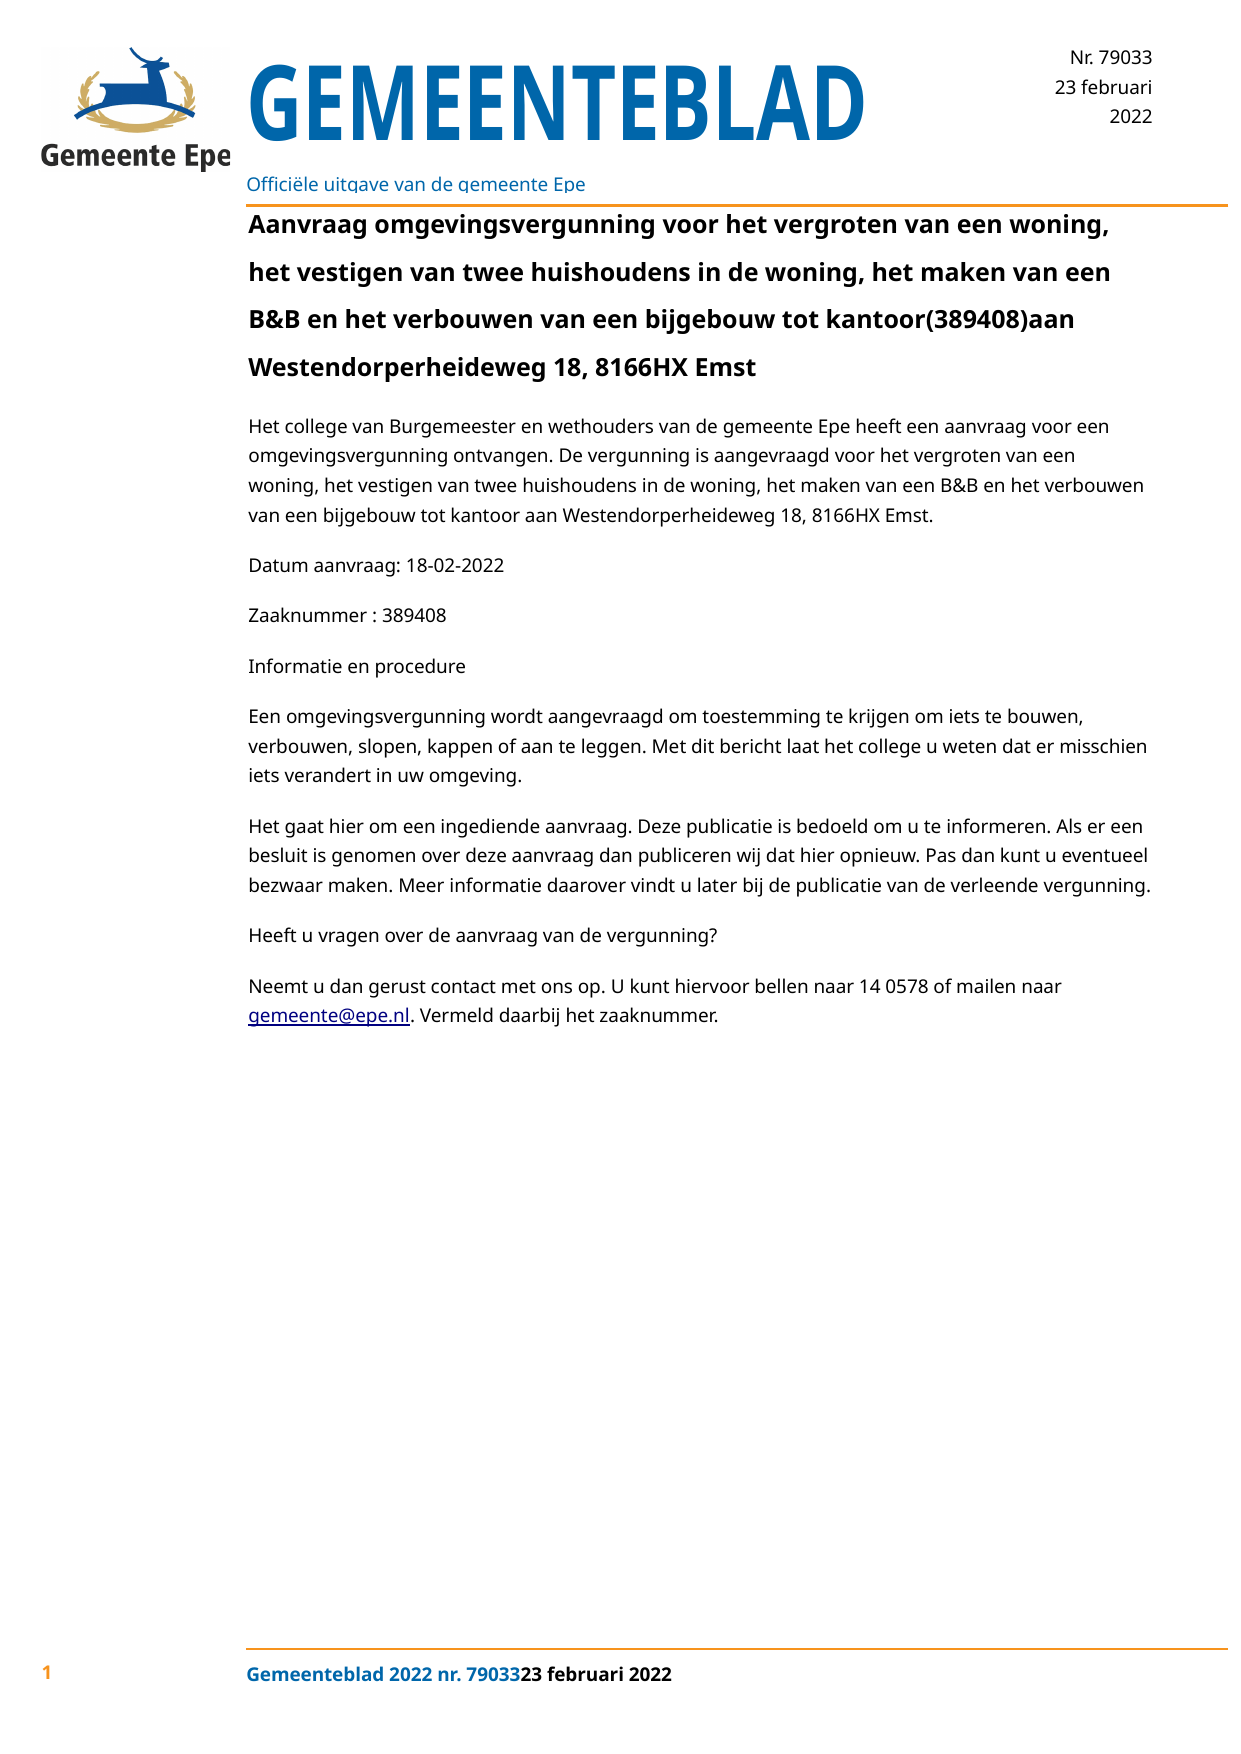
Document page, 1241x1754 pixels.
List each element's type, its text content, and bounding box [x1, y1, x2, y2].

picture [41, 47, 231, 172]
text Het gaat hier om een ingediende aanvraag. Deze publicatie is bedoeld om u te informeren. Als er een besluit is genomen over deze aanvraag dan publiceren wij dat hier opnieuw. Pas dan kunt u eventueel bezwaar maken. Meer informatie daarover vindt u later bij de publicatie van de verleende vergunning. [248, 813, 1152, 898]
text Informatie en procedure [248, 653, 1152, 679]
text Een omgevingsvergunning wordt aangevraagd om toestemming te krijgen om iets te bouwen, verbouwen, slopen, kappen of aan te leggen. Met dit bericht laat het college u weten dat er misschien iets verandert in uw omgeving. [248, 703, 1152, 788]
text Aanvraag omgevingsvergunning voor het vergroten van een woning, het vestigen van twee huishoudens in de woning, het maken van een B&B en het verbouwen van een bijgebouw tot kantoor(389408)aan Westendorperheideweg 18, 8166HX Emst [248, 207, 1152, 384]
text Zaaknummer : 389408 [248, 603, 1152, 628]
text Neemt u dan gerust contact met ons op. U kunt hiervoor bellen naar 14 0578 of mailen naar gemeente@epe.nl. Vermeld daarbij het zaaknummer. [248, 973, 1152, 1028]
text Datum aanvraag: 18-02-2022 [248, 552, 1152, 578]
text Heeft u vragen over de aanvraag van de vergunning? [248, 923, 1152, 948]
text Het college van Burgemeester en wethouders van de gemeente Epe heeft een aanvraag voor een omgevingsvergunning ontvangen. De vergunning is aangevraagd voor het vergroten van een woning, het vestigen van twee huishoudens in de woning, het maken van een B&B en het verbouwen van een bijgebouw tot kantoor aan Westendorperheideweg 18, 8166HX Emst. [248, 413, 1152, 528]
